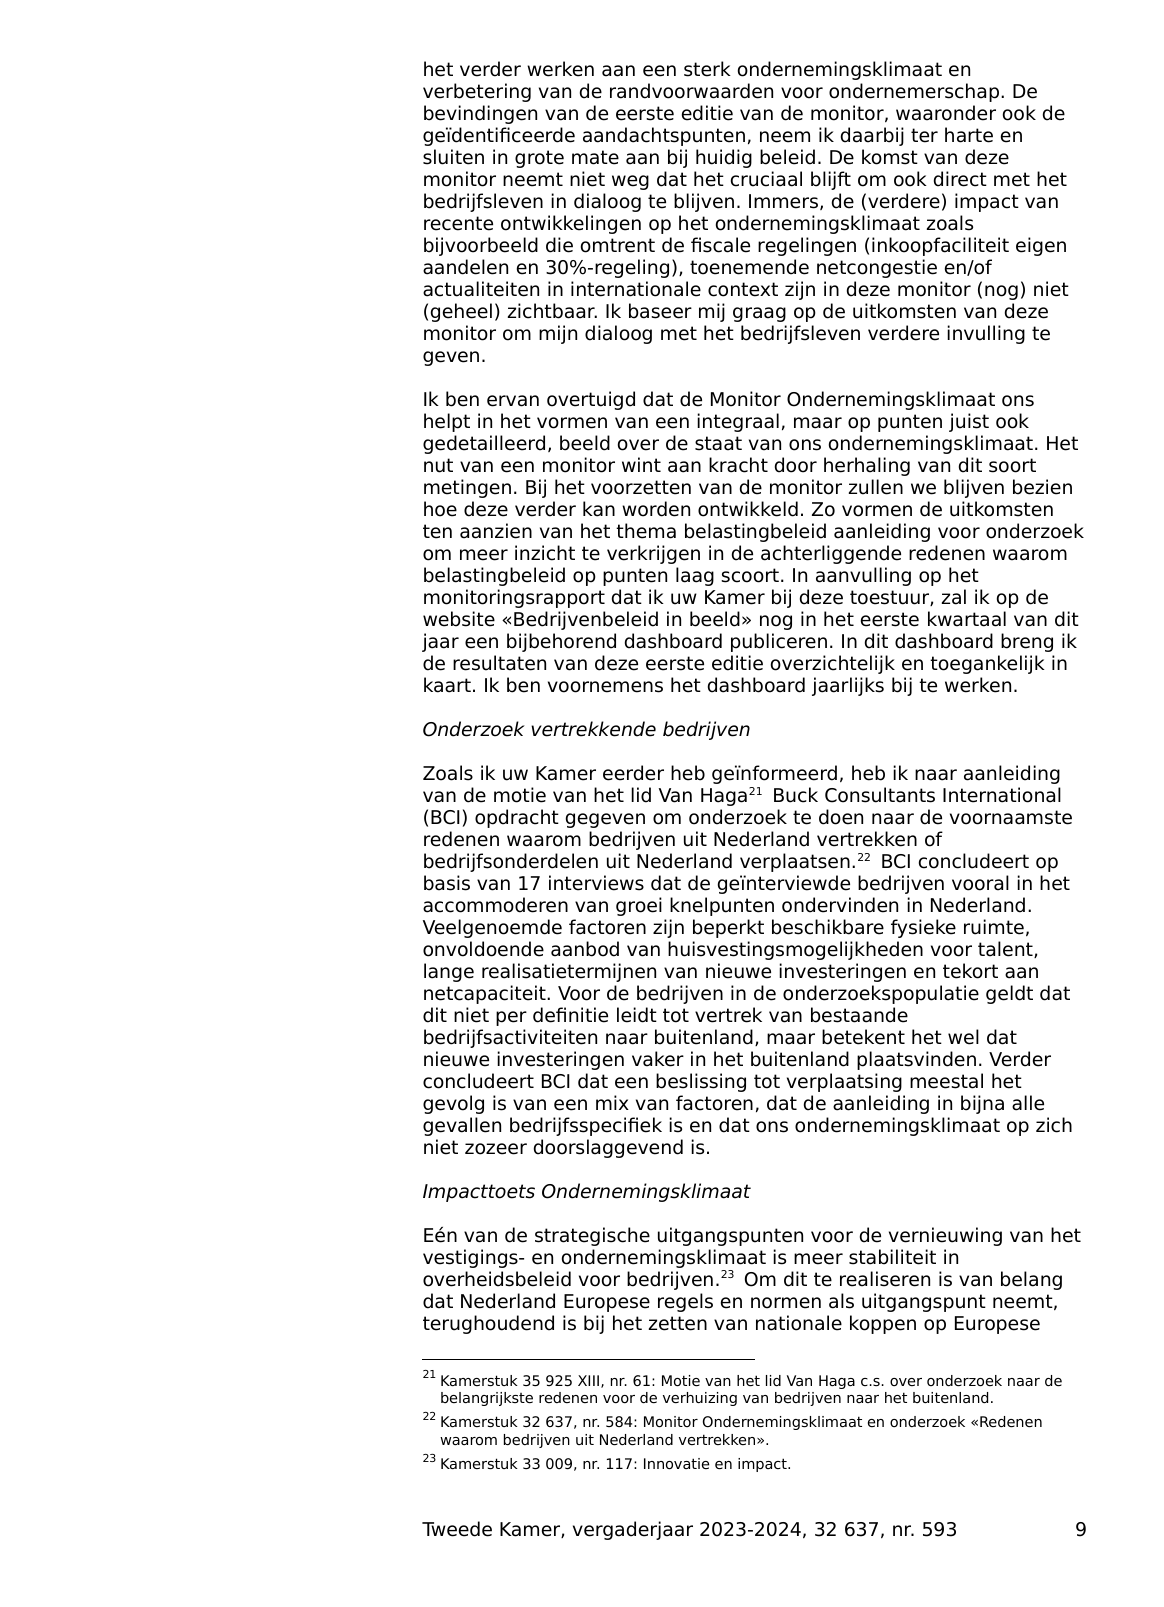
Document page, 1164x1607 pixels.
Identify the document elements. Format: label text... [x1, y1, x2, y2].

text Kamerstuk 33 009, nr. 117: Innovatie en impact. [422, 1452, 1087, 1474]
subtitle Onderzoek vertrekkende bedrijven [422, 719, 1087, 741]
text Ik ben ervan overtuigd dat de Monitor Ondernemingsklimaat ons helpt in het vormen van een integraal, maar op punten juist ook gedetailleerd, beeld over de staat van ons ondernemingsklimaat. Het nut van een monitor wint aan kracht door herhaling van dit soort metingen. Bij het voorzetten van de monitor zullen we blijven bezien hoe deze verder kan worden ontwikkeld. Zo vormen de uitkomsten ten aanzien van het thema belastingbeleid aanleiding voor onderzoek om meer inzicht te verkrijgen in de achterliggende redenen waarom belastingbeleid op punten laag scoort. In aanvulling op het monitoringsrapport dat ik uw Kamer bij deze toestuur, zal ik op de website «Bedrijvenbeleid in beeld» nog in het eerste kwartaal van dit jaar een bijbehorend dashboard publiceren. In dit dashboard breng ik de resultaten van deze eerste editie overzichtelijk en toegankelijk in kaart. Ik ben voornemens het dashboard jaarlijks bij te werken. [422, 389, 1087, 697]
subtitle Impacttoets Ondernemingsklimaat [422, 1181, 1087, 1203]
text Kamerstuk 35 925 XIII, nr. 61: Motie van het lid Van Haga c.s. over onderzoek naar de belangrijkste redenen voor de verhuizing van bedrijven naar het buitenland. [422, 1368, 1087, 1407]
text het verder werken aan een sterk ondernemingsklimaat en verbetering van de randvoorwaarden voor ondernemerschap. De bevindingen van de eerste editie van de monitor, waaronder ook de geïdentificeerde aandachtspunten, neem ik daarbij ter harte en sluiten in grote mate aan bij huidig beleid. De komst van deze monitor neemt niet weg dat het cruciaal blijft om ook direct met het bedrijfsleven in dialoog te blijven. Immers, de (verdere) impact van recente ontwikkelingen op het ondernemingsklimaat zoals bijvoorbeeld die omtrent de fiscale regelingen (inkoopfaciliteit eigen aandelen en 30%-regeling), toenemende netcongestie en/of actualiteiten in internationale context zijn in deze monitor (nog) niet (geheel) zichtbaar. Ik baseer mij graag op de uitkomsten van deze monitor om mijn dialoog met het bedrijfsleven verdere invulling te geven. [422, 59, 1087, 367]
text Zoals ik uw Kamer eerder heb geïnformeerd, heb ik naar aanleiding van de motie van het lid Van Haga Buck Consultants International (BCI) opdracht gegeven om onderzoek te doen naar de voornaamste redenen waarom bedrijven uit Nederland vertrekken of bedrijfsonderdelen uit Nederland verplaatsen. BCI concludeert op basis van 17 interviews dat de geïnterviewde bedrijven vooral in het accommoderen van groei knelpunten ondervinden in Nederland. Veelgenoemde factoren zijn beperkt beschikbare fysieke ruimte, onvoldoende aanbod van huisvestingsmogelijkheden voor talent, lange realisatietermijnen van nieuwe investeringen en tekort aan netcapaciteit. Voor de bedrijven in de onderzoekspopulatie geldt dat dit niet per definitie leidt tot vertrek van bestaande bedrijfsactiviteiten naar buitenland, maar betekent het wel dat nieuwe investeringen vaker in het buitenland plaatsvinden. Verder concludeert BCI dat een beslissing tot verplaatsing meestal het gevolg is van een mix van factoren, dat de aanleiding in bijna alle gevallen bedrijfsspecifiek is en dat ons ondernemingsklimaat op zich niet zozeer doorslaggevend is. [422, 763, 1087, 1159]
text Eén van de strategische uitgangspunten voor de vernieuwing van het vestigings- en ondernemingsklimaat is meer stabiliteit in overheidsbeleid voor bedrijven. Om dit te realiseren is van belang dat Nederland Europese regels en normen als uitgangspunt neemt, terughoudend is bij het zetten van nationale koppen op Europese [422, 1225, 1087, 1335]
text Kamerstuk 32 637, nr. 584: Monitor Ondernemingsklimaat en onderzoek «Redenen waarom bedrijven uit Nederland vertrekken». [422, 1410, 1087, 1449]
